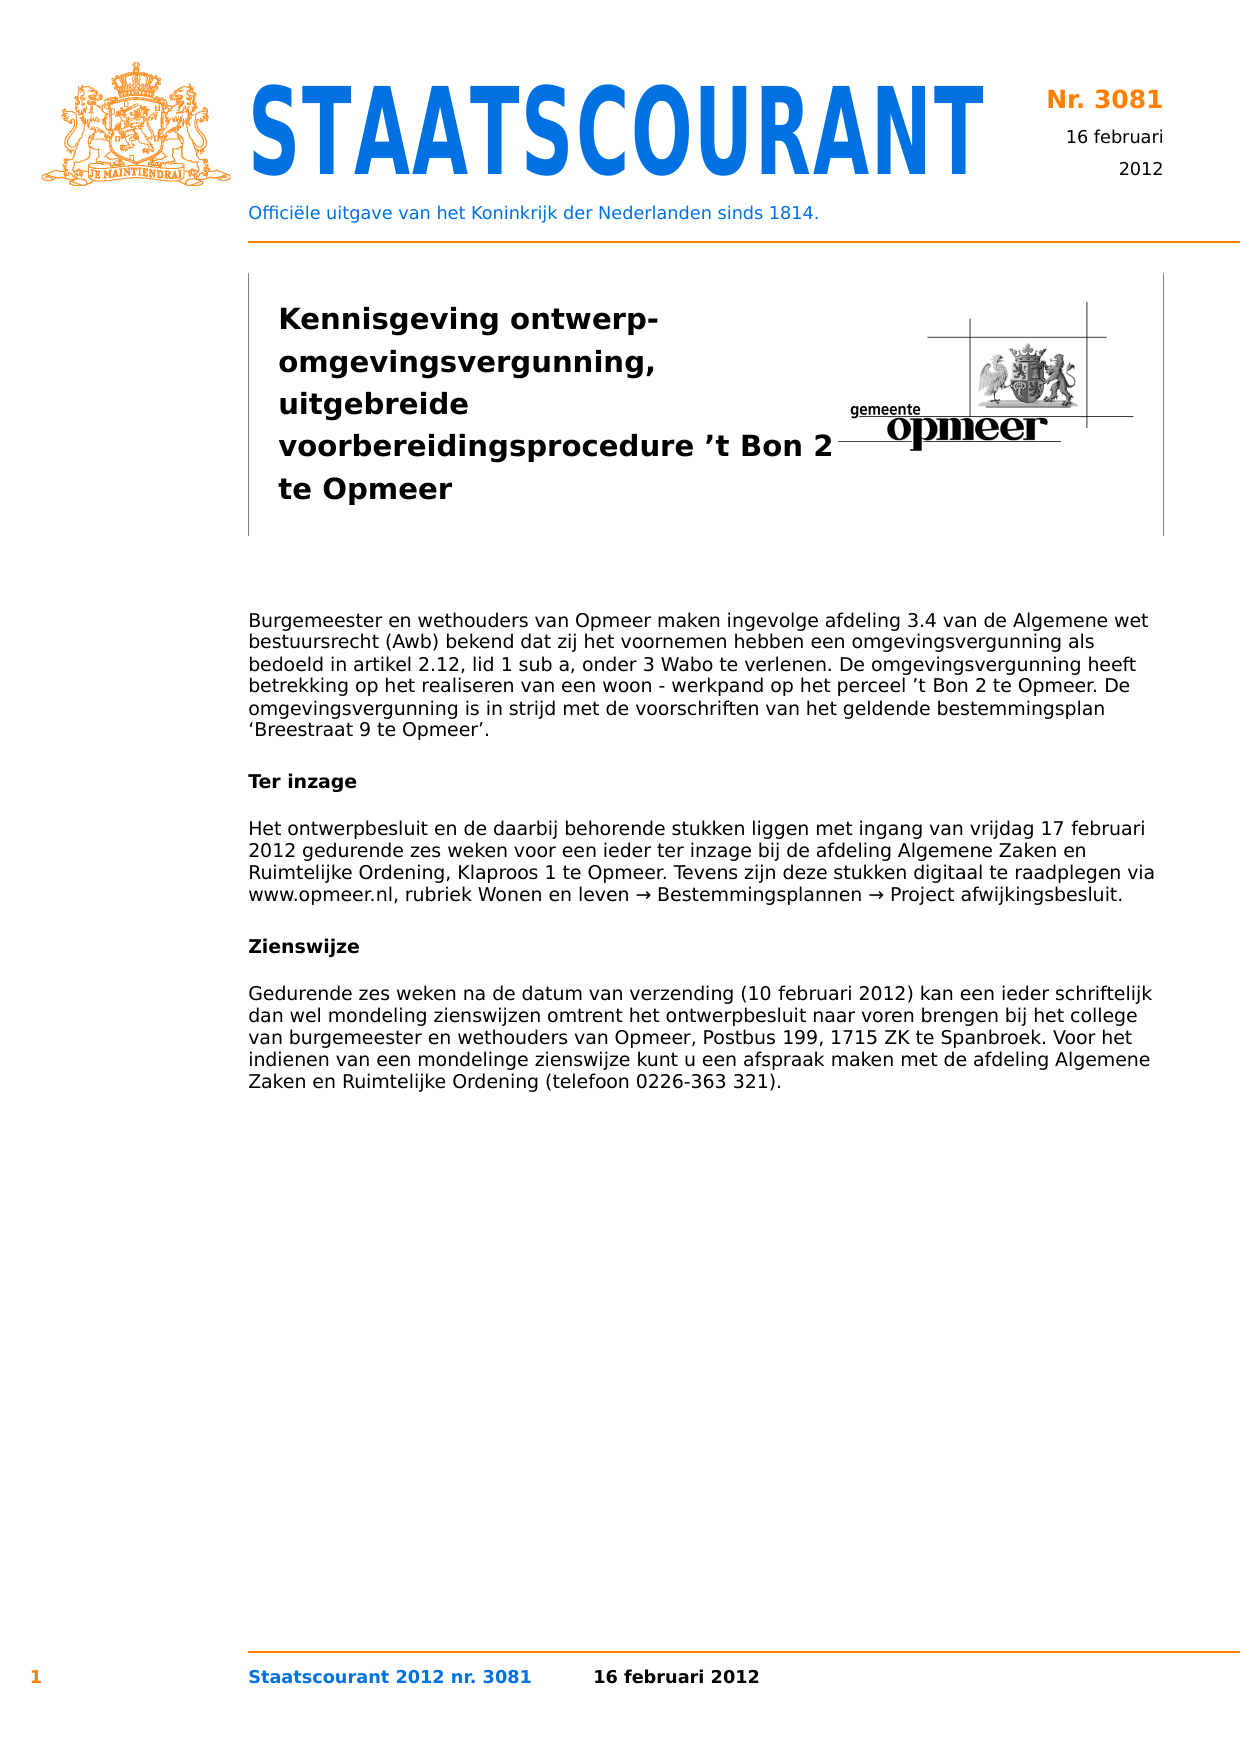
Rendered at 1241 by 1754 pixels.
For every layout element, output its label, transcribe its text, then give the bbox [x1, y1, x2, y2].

table_cell 16 februari [998, 121, 1240, 153]
table_cell Officiële uitgave van het Koninkrijk der Nederlanden sinds 1814. [248, 203, 1240, 241]
text Het ontwerpbesluit en de daarbij behorende stukken liggen met ingang van vrijdag 17 februari 2012 gedurende zes weken voor een ieder ter inzage bij de afdeling Algemene Zaken en Ruimtelijke Ordening, Klaproos 1 te Opmeer. Tevens zijn deze stukken digitaal te raadplegen via www.opmeer.nl, rubriek Wonen en leven → Bestemmingsplannen → Project afwijkingsbesluit. [248, 818, 1163, 906]
subtitle Zienswijze [248, 936, 1163, 958]
subtitle Kennisgeving ontwerp-omgevingsvergunning, uitgebreide voorbereidingsprocedure ’t Bon 2 te Opmeer [249, 273, 1163, 536]
table_header STAATSCOURANT [248, 62, 998, 203]
table_header [25, 62, 248, 241]
picture [838, 302, 1134, 451]
table_cell 2012 [998, 153, 1240, 203]
text Gedurende zes weken na de datum van verzending (10 februari 2012) kan een ieder schriftelijk dan wel mondeling zienswijzen omtrent het ontwerpbesluit naar voren brengen bij het college van burgemeester en wethouders van Opmeer, Postbus 199, 1715 ZK te Spanbroek. Voor het indienen van een mondelinge zienswijze kunt u een afspraak maken met de afdeling Algemene Zaken en Ruimtelijke Ordening (telefoon 0226-363 321). [248, 983, 1163, 1093]
picture [41, 62, 231, 186]
text Burgemeester en wethouders van Opmeer maken ingevolge afdeling 3.4 van de Algemene wet bestuursrecht (Awb) bekend dat zij het voornemen hebben een omgevingsvergunning als bedoeld in artikel 2.12, lid 1 sub a, onder 3 Wabo te verlenen. De omgevingsvergunning heeft betrekking op het realiseren van een woon - werkpand op het perceel ’t Bon 2 te Opmeer. De omgevingsvergunning is in strijd met de voorschriften van het geldende bestemmingsplan ‘Breestraat 9 te Opmeer’. [248, 609, 1163, 741]
subtitle Ter inzage [248, 771, 1163, 793]
table_header Nr. 3081 [998, 62, 1240, 121]
